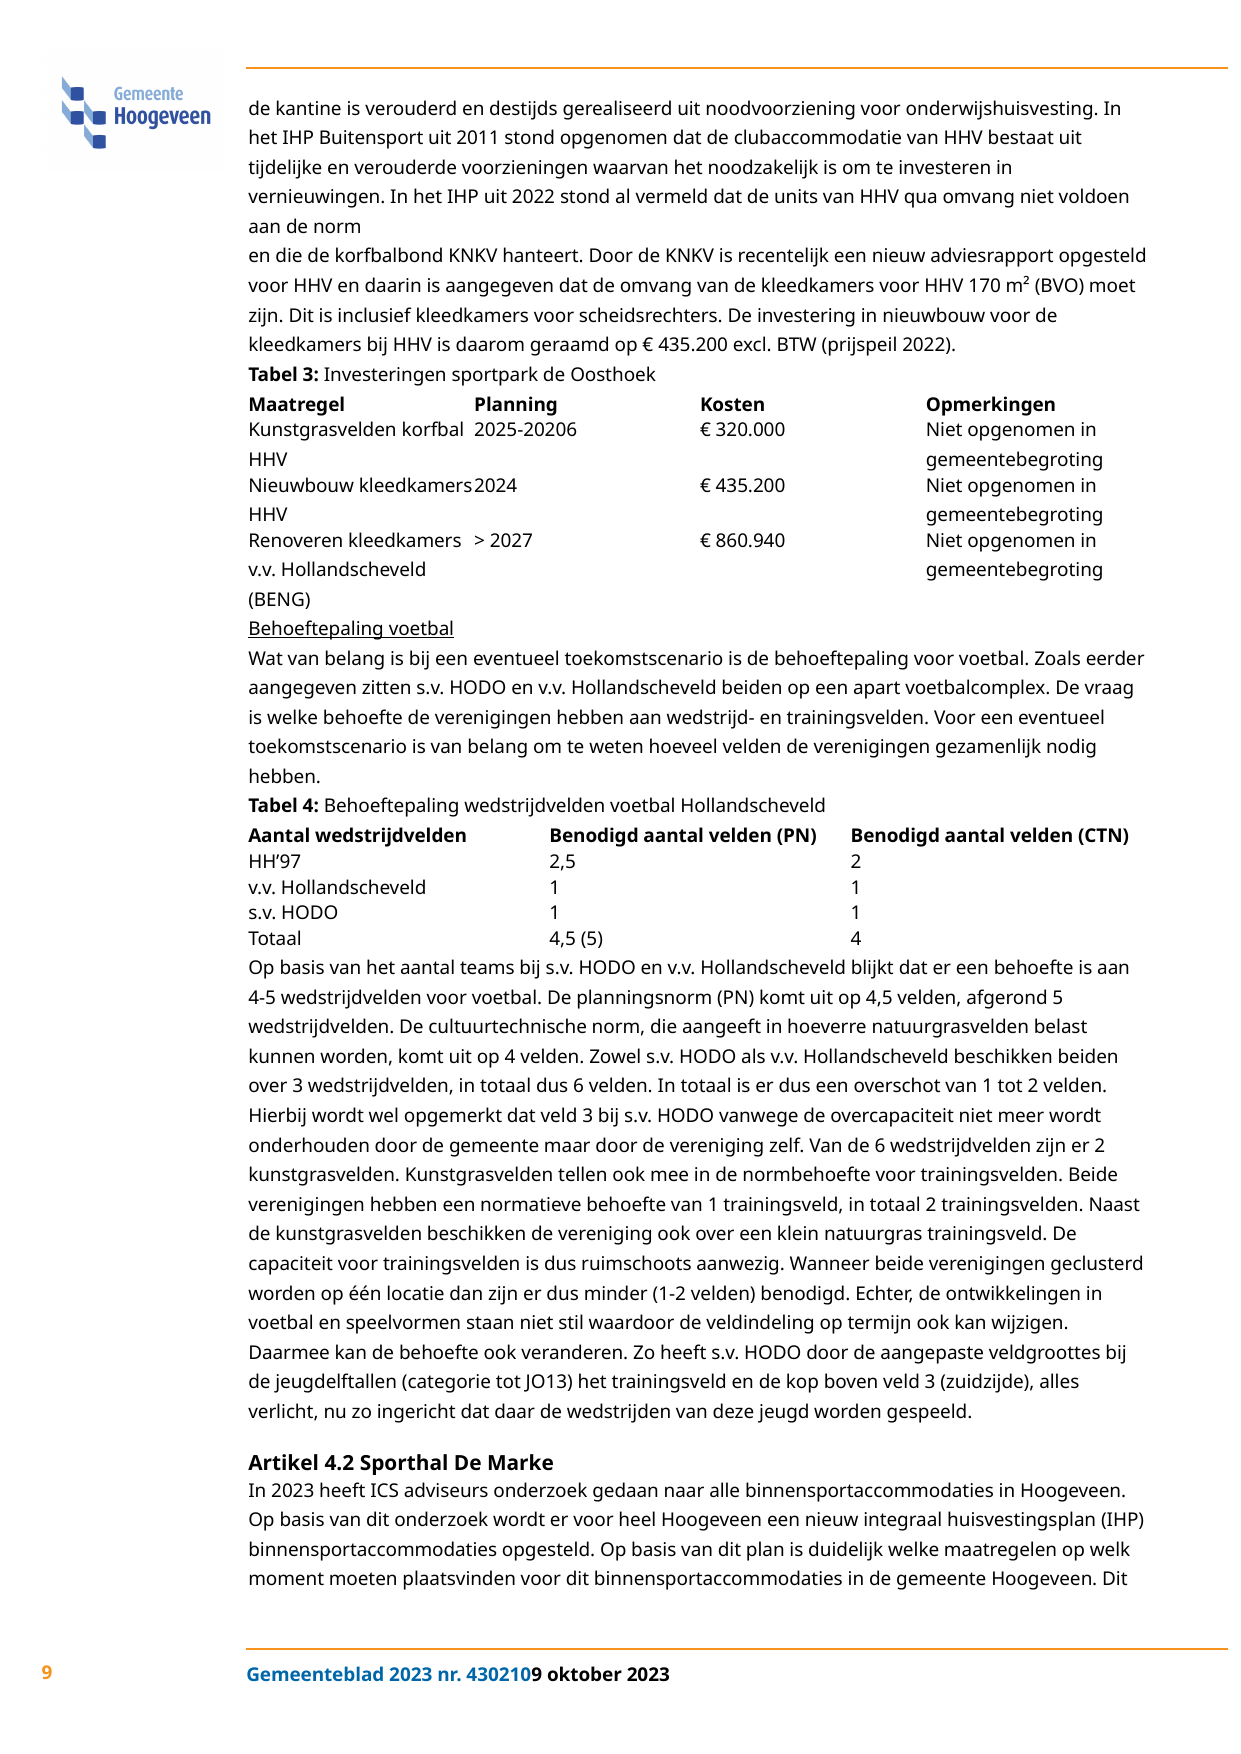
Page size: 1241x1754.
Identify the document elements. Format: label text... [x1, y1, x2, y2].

table_cell 2 [850, 848, 1152, 874]
table_cell Kunstgrasvelden korfbal HHV [248, 416, 474, 472]
table_cell 4,5 (5) [549, 925, 850, 951]
table_cell HH’97 [248, 848, 549, 874]
table_cell s.v. HODO [248, 900, 549, 925]
text Tabel 4: Behoeftepaling wedstrijdvelden voetbal Hollandscheveld [248, 793, 1152, 818]
table_header Aantal wedstrijdvelden [248, 823, 549, 848]
text Tabel 3: Investeringen sportpark de Oosthoek [248, 361, 1152, 387]
table_cell 1 [549, 874, 850, 899]
picture [41, 47, 231, 172]
table_cell 4 [850, 925, 1152, 951]
text de kantine is verouderd en destijds gerealiseerd uit noodvoorziening voor onderwijshuisvesting. In het IHP Buitensport uit 2011 stond opgenomen dat de clubaccommodatie van HHV bestaat uit tijdelijke en verouderde voorzieningen waarvan het noodzakelijk is om te investeren in vernieuwingen. In het IHP uit 2022 stond al vermeld dat de units van HHV qua omvang niet voldoen aan de norm [248, 95, 1152, 239]
text Artikel 4.2 Sporthal De Marke [248, 1448, 1152, 1477]
table_header Benodigd aantal velden (CTN) [850, 823, 1152, 848]
table_cell Niet opgenomen in gemeentebegroting [926, 472, 1152, 527]
text Op basis van het aantal teams bij s.v. HODO en v.v. Hollandscheveld blijkt dat er een behoefte is aan 4-5 wedstrijdvelden voor voetbal. De planningsnorm (PN) komt uit op 4,5 velden, afgerond 5 wedstrijdvelden. De cultuurtechnische norm, die aangeeft in hoeverre natuurgrasvelden belast kunnen worden, komt uit op 4 velden. Zowel s.v. HODO als v.v. Hollandscheveld beschikken beiden over 3 wedstrijdvelden, in totaal dus 6 velden. In totaal is er dus een overschot van 1 tot 2 velden. Hierbij wordt wel opgemerkt dat veld 3 bij s.v. HODO vanwege de overcapaciteit niet meer wordt onderhouden door de gemeente maar door de vereniging zelf. Van de 6 wedstrijdvelden zijn er 2 kunstgrasvelden. Kunstgrasvelden tellen ook mee in de normbehoefte voor trainingsvelden. Beide verenigingen hebben een normatieve behoefte van 1 trainingsveld, in totaal 2 trainingsvelden. Naast de kunstgrasvelden beschikken de vereniging ook over een klein natuurgras trainingsveld. De capaciteit voor trainingsvelden is dus ruimschoots aanwezig. Wanneer beide verenigingen geclusterd worden op één locatie dan zijn er dus minder (1-2 velden) benodigd. Echter, de ontwikkelingen in voetbal en speelvormen staan niet stil waardoor de veldindeling op termijn ook kan wijzigen. Daarmee kan de behoefte ook veranderen. Zo heeft s.v. HODO door de aangepaste veldgroottes bij de jeugdelftallen (categorie tot JO13) het trainingsveld en de kop boven veld 3 (zuidzijde), alles verlicht, nu zo ingericht dat daar de wedstrijden van deze jeugd worden gespeeld. [248, 954, 1152, 1424]
table_cell 1 [549, 900, 850, 925]
table_cell 2,5 [549, 848, 850, 874]
table_header Opmerkingen [926, 391, 1152, 416]
text en die de korfbalbond KNKV hanteert. Door de KNKV is recentelijk een nieuw adviesrapport opgesteld voor HHV en daarin is aangegeven dat de omvang van de kleedkamers voor HHV 170 m² (BVO) moet zijn. Dit is inclusief kleedkamers voor scheidsrechters. De investering in nieuwbouw voor de kleedkamers bij HHV is daarom geraamd op € 435.200 excl. BTW (prijspeil 2022). [248, 243, 1152, 357]
text Wat van belang is bij een eventueel toekomstscenario is de behoeftepaling voor voetbal. Zoals eerder aangegeven zitten s.v. HODO en v.v. Hollandscheveld beiden op een apart voetbalcomplex. De vraag is welke behoefte de verenigingen hebben aan wedstrijd- en trainingsvelden. Voor een eventueel toekomstscenario is van belang om te weten hoeveel velden de verenigingen gezamenlijk nodig hebben. [248, 645, 1152, 789]
text Behoeftepaling voetbal [248, 615, 1152, 641]
table_cell Nieuwbouw kleedkamers HHV [248, 472, 474, 527]
table_cell Renoveren kleedkamers v.v. Hollandscheveld (BENG) [248, 527, 474, 612]
table_cell € 320.000 [700, 416, 926, 472]
table_cell 1 [850, 900, 1152, 925]
table_header Benodigd aantal velden (PN) [549, 823, 850, 848]
table_cell v.v. Hollandscheveld [248, 874, 549, 899]
table_cell 2024 [474, 472, 700, 527]
table_cell 1 [850, 874, 1152, 899]
table_cell > 2027 [474, 527, 700, 612]
table_cell Niet opgenomen in gemeentebegroting [926, 416, 1152, 472]
table_cell € 435.200 [700, 472, 926, 527]
text In 2023 heeft ICS adviseurs onderzoek gedaan naar alle binnensportaccommodaties in Hoogeveen. Op basis van dit onderzoek wordt er voor heel Hoogeveen een nieuw integraal huisvestingsplan (IHP) binnensportaccommodaties opgesteld. Op basis van dit plan is duidelijk welke maatregelen op welk moment moeten plaatsvinden voor dit binnensportaccommodaties in de gemeente Hoogeveen. Dit [248, 1477, 1152, 1591]
table_cell Niet opgenomen in gemeentebegroting [926, 527, 1152, 612]
table_header Planning [474, 391, 700, 416]
table_header Kosten [700, 391, 926, 416]
table_cell Totaal [248, 925, 549, 951]
table_cell € 860.940 [700, 527, 926, 612]
table_header Maatregel [248, 391, 474, 416]
table_cell 2025-20206 [474, 416, 700, 472]
